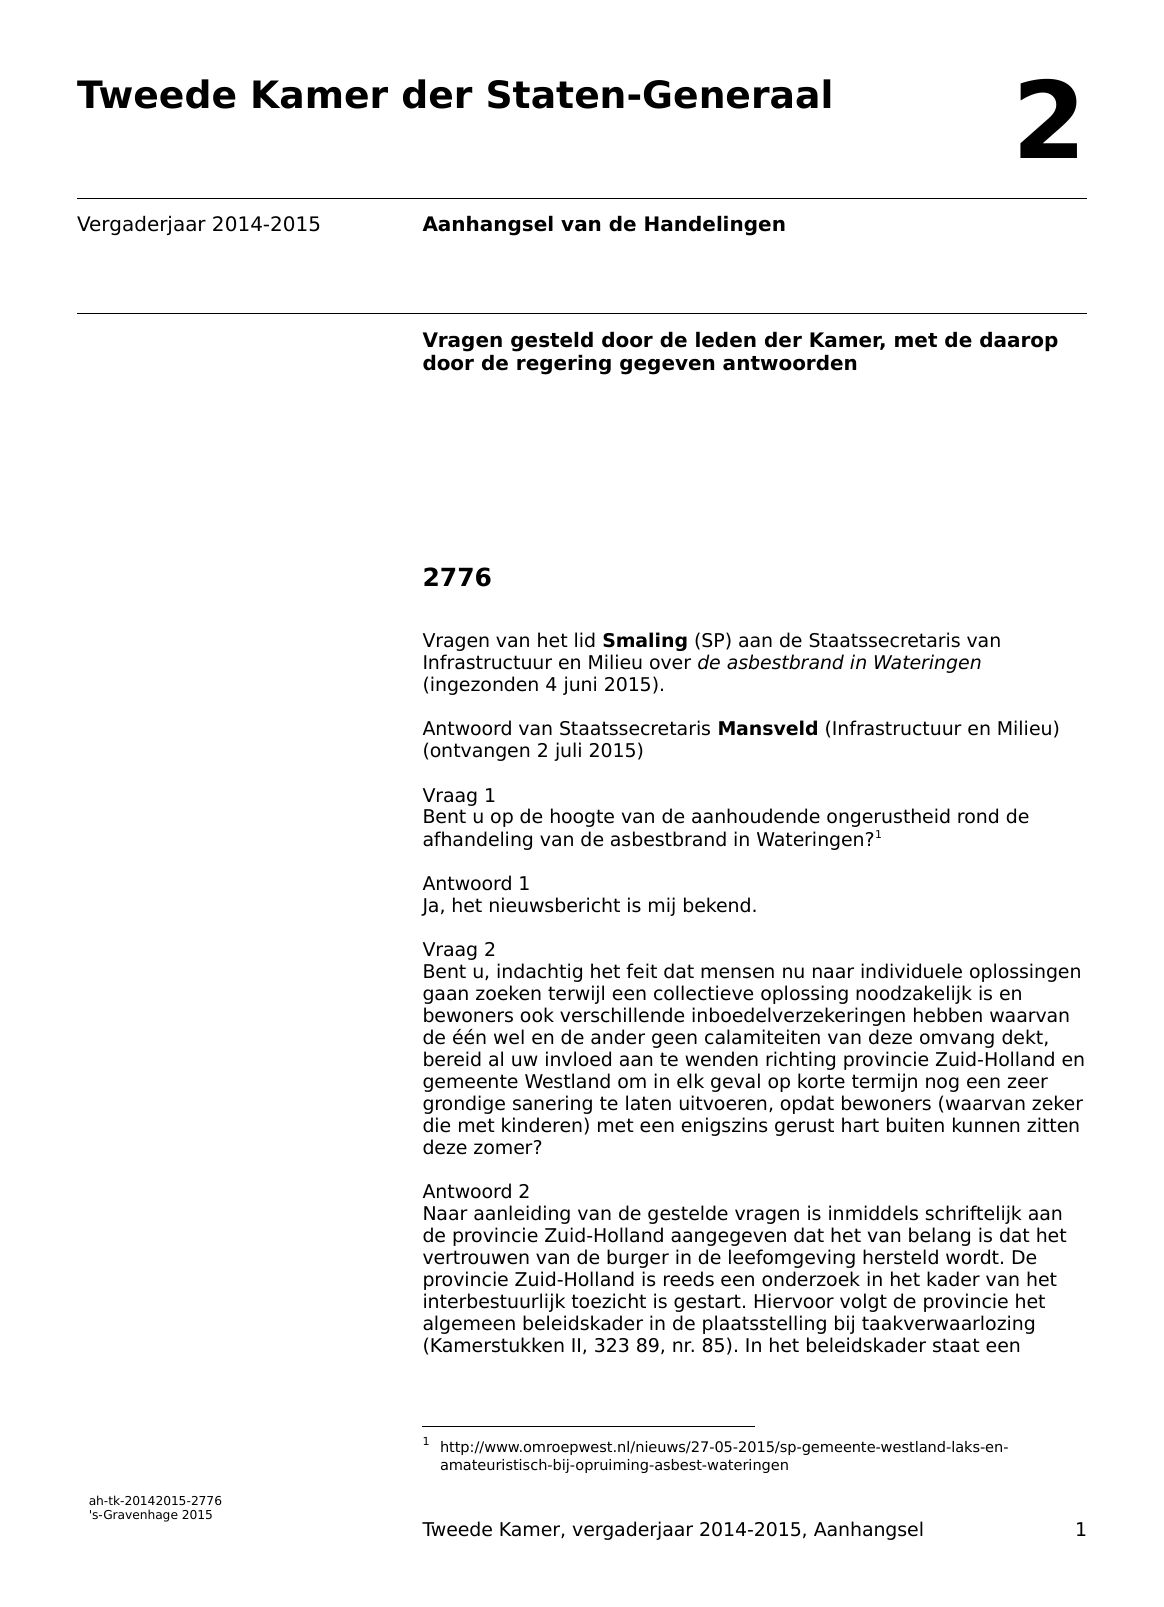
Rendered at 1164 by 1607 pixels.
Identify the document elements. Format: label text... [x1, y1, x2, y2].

text http://www.omroepwest.nl/nieuws/27-05-2015/sp-gemeente-westland-laks-en-amateuristisch-bij-opruiming-asbest-wateringen [422, 1435, 1087, 1474]
text Bent u, indachtig het feit dat mensen nu naar individuele oplossingen gaan zoeken terwijl een collectieve oplossing noodzakelijk is en bewoners ook verschillende inboedelverzekeringen hebben waarvan de één wel en de ander geen calamiteiten van deze omvang dekt, bereid al uw invloed aan te wenden richting provincie Zuid-Holland en gemeente Westland om in elk geval op korte termijn nog een zeer grondige sanering te laten uitvoeren, opdat bewoners (waarvan zeker die met kinderen) met een enigszins gerust hart buiten kunnen zitten deze zomer? [422, 961, 1087, 1158]
text Naar aanleiding van de gestelde vragen is inmiddels schriftelijk aan de provincie Zuid-Holland aangegeven dat het van belang is dat het vertrouwen van de burger in de leefomgeving hersteld wordt. De provincie Zuid-Holland is reeds een onderzoek in het kader van het interbestuurlijk toezicht is gestart. Hiervoor volgt de provincie het algemeen beleidskader in de plaatsstelling bij taakverwaarlozing (Kamerstukken II, 323 89, nr. 85). In het beleidskader staat een [422, 1203, 1087, 1357]
text Antwoord van Staatssecretaris Mansveld (Infrastructuur en Milieu) (ontvangen 2 juli 2015) [422, 718, 1087, 762]
text 's-Gravenhage 2015 [88, 1508, 323, 1522]
text Bent u op de hoogte van de aanhoudende ongerustheid rond de afhandeling van de asbestbrand in Wateringen? [422, 806, 1087, 850]
table_cell [77, 314, 422, 375]
text Vraag 1 [422, 784, 1087, 806]
table_header 2 [886, 59, 1087, 198]
text Antwoord 1 [422, 873, 1087, 894]
text 2776 [422, 563, 1087, 592]
text ah-tk-20142015-2776 [88, 1494, 323, 1508]
text Antwoord 2 [422, 1181, 1087, 1203]
table_cell Vergaderjaar 2014-2015 [77, 199, 422, 313]
text Ja, het nieuwsbericht is mij bekend. [422, 894, 1087, 917]
text Vraag 2 [422, 939, 1087, 961]
table_header Tweede Kamer der Staten-Generaal [77, 59, 886, 198]
table_cell Vragen gesteld door de leden der Kamer, met de daarop door de regering gegeven antwoorden [422, 314, 1087, 375]
text Vragen van het lid Smaling (SP) aan de Staatssecretaris van Infrastructuur en Milieu over de asbestbrand in Wateringen (ingezonden 4 juni 2015). [422, 630, 1087, 696]
table_cell Aanhangsel van de Handelingen [422, 199, 1087, 313]
